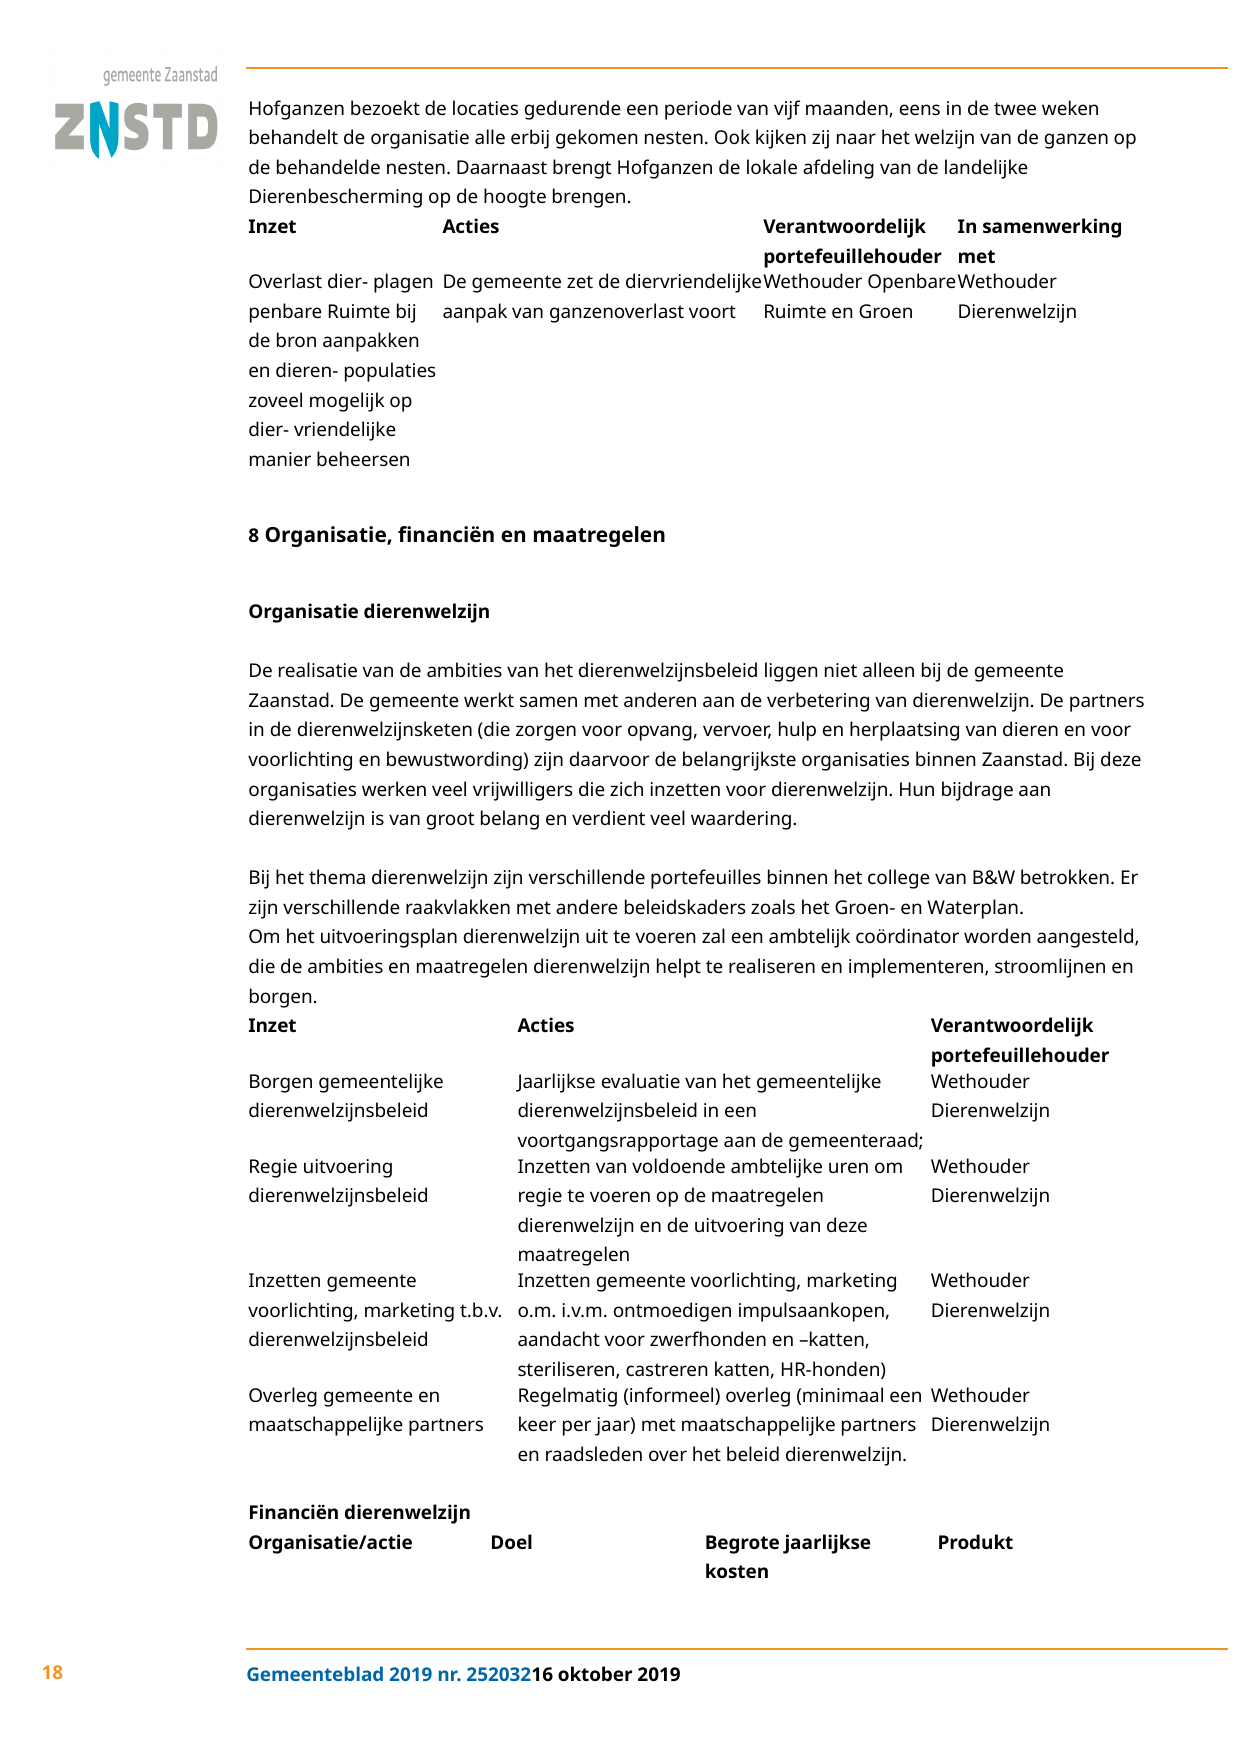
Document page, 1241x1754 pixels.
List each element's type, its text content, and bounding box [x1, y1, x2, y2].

text Financiën dierenwelzijn [248, 1499, 1152, 1525]
text De realisatie van de ambities van het dierenwelzijnsbeleid liggen niet alleen bij de gemeente Zaanstad. De gemeente werkt samen met anderen aan de verbetering van dierenwelzijn. De partners in de dierenwelzijnsketen (die zorgen voor opvang, vervoer, hulp en herplaatsing van dieren en voor voorlichting en bewustwording) zijn daarvoor de belangrijkste organisaties binnen Zaanstad. Bij deze organisaties werken veel vrijwilligers die zich inzetten voor dierenwelzijn. Hun bijdrage aan dierenwelzijn is van groot belang en verdient veel waardering. [248, 657, 1152, 831]
table_cell Wethouder Dierenwelzijn [931, 1382, 1152, 1467]
table_cell De gemeente zet de diervriendelijke aanpak van ganzenoverlast voort [442, 269, 763, 472]
table_cell Wethouder Dierenwelzijn [958, 269, 1152, 472]
table_cell Wethouder Openbare Ruimte en Groen [763, 269, 957, 472]
table_header Inzet [248, 213, 442, 268]
table_header In samenwerking met [958, 213, 1152, 268]
table_cell Inzetten gemeente voorlichting, marketing t.b.v. dierenwelzijnsbeleid [248, 1267, 517, 1382]
table_header Verantwoordelijk portefeuillehouder [763, 213, 957, 268]
table_cell Regie uitvoering dierenwelzijnsbeleid [248, 1153, 517, 1267]
table_cell Overleg gemeente en maatschappelijke partners [248, 1382, 517, 1467]
table_header Begrote jaarlijkse kosten [705, 1529, 937, 1584]
table_cell Wethouder Dierenwelzijn [931, 1153, 1152, 1267]
table_cell Regelmatig (informeel) overleg (minimaal een keer per jaar) met maatschappelijke partners en raadsleden over het beleid dierenwelzijn. [517, 1382, 931, 1467]
table_cell Wethouder Dierenwelzijn [931, 1068, 1152, 1153]
table_cell Inzetten gemeente voorlichting, marketing o.m. i.v.m. ontmoedigen impulsaankopen, aandacht voor zwerfhonden en –katten, steriliseren, castreren katten, HR-honden) [517, 1267, 931, 1382]
text 8 Organisatie, financiën en maatregelen [248, 521, 1152, 549]
table_cell Inzetten van voldoende ambtelijke uren om regie te voeren op de maatregelen dierenwelzijn en de uitvoering van deze maatregelen [517, 1153, 931, 1267]
table_cell Overlast dier- plagen penbare Ruimte bij de bron aanpakken en dieren- populaties zoveel mogelijk op dier- vriendelijke manier beheersen [248, 269, 442, 472]
text Om het uitvoeringsplan dierenwelzijn uit te voeren zal een ambtelijk coördinator worden aangesteld, die de ambities en maatregelen dierenwelzijn helpt te realiseren en implementeren, stroomlijnen en borgen. [248, 924, 1152, 1009]
table_header Inzet [248, 1013, 517, 1068]
text Organisatie dierenwelzijn [248, 598, 1152, 624]
text Hofganzen bezoekt de locaties gedurende een periode van vijf maanden, eens in de twee weken behandelt de organisatie alle erbij gekomen nesten. Ook kijken zij naar het welzijn van de ganzen op de behandelde nesten. Daarnaast brengt Hofganzen de lokale afdeling van de landelijke Dierenbescherming op de hoogte brengen. [248, 95, 1152, 209]
table_header Doel [490, 1529, 704, 1584]
table_header Acties [442, 213, 763, 268]
table_cell Borgen gemeentelijke dierenwelzijnsbeleid [248, 1068, 517, 1153]
picture [41, 47, 231, 172]
table_header Produkt [937, 1529, 1152, 1584]
text Bij het thema dierenwelzijn zijn verschillende portefeuilles binnen het college van B&W betrokken. Er zijn verschillende raakvlakken met andere beleidskaders zoals het Groen- en Waterplan. [248, 864, 1152, 920]
table_header Verantwoordelijk portefeuillehouder [931, 1013, 1152, 1068]
table_header Organisatie/actie [248, 1529, 490, 1584]
table_cell Wethouder Dierenwelzijn [931, 1267, 1152, 1382]
table_cell Jaarlijkse evaluatie van het gemeentelijke dierenwelzijnsbeleid in een voortgangsrapportage aan de gemeenteraad; [517, 1068, 931, 1153]
table_header Acties [517, 1013, 931, 1068]
